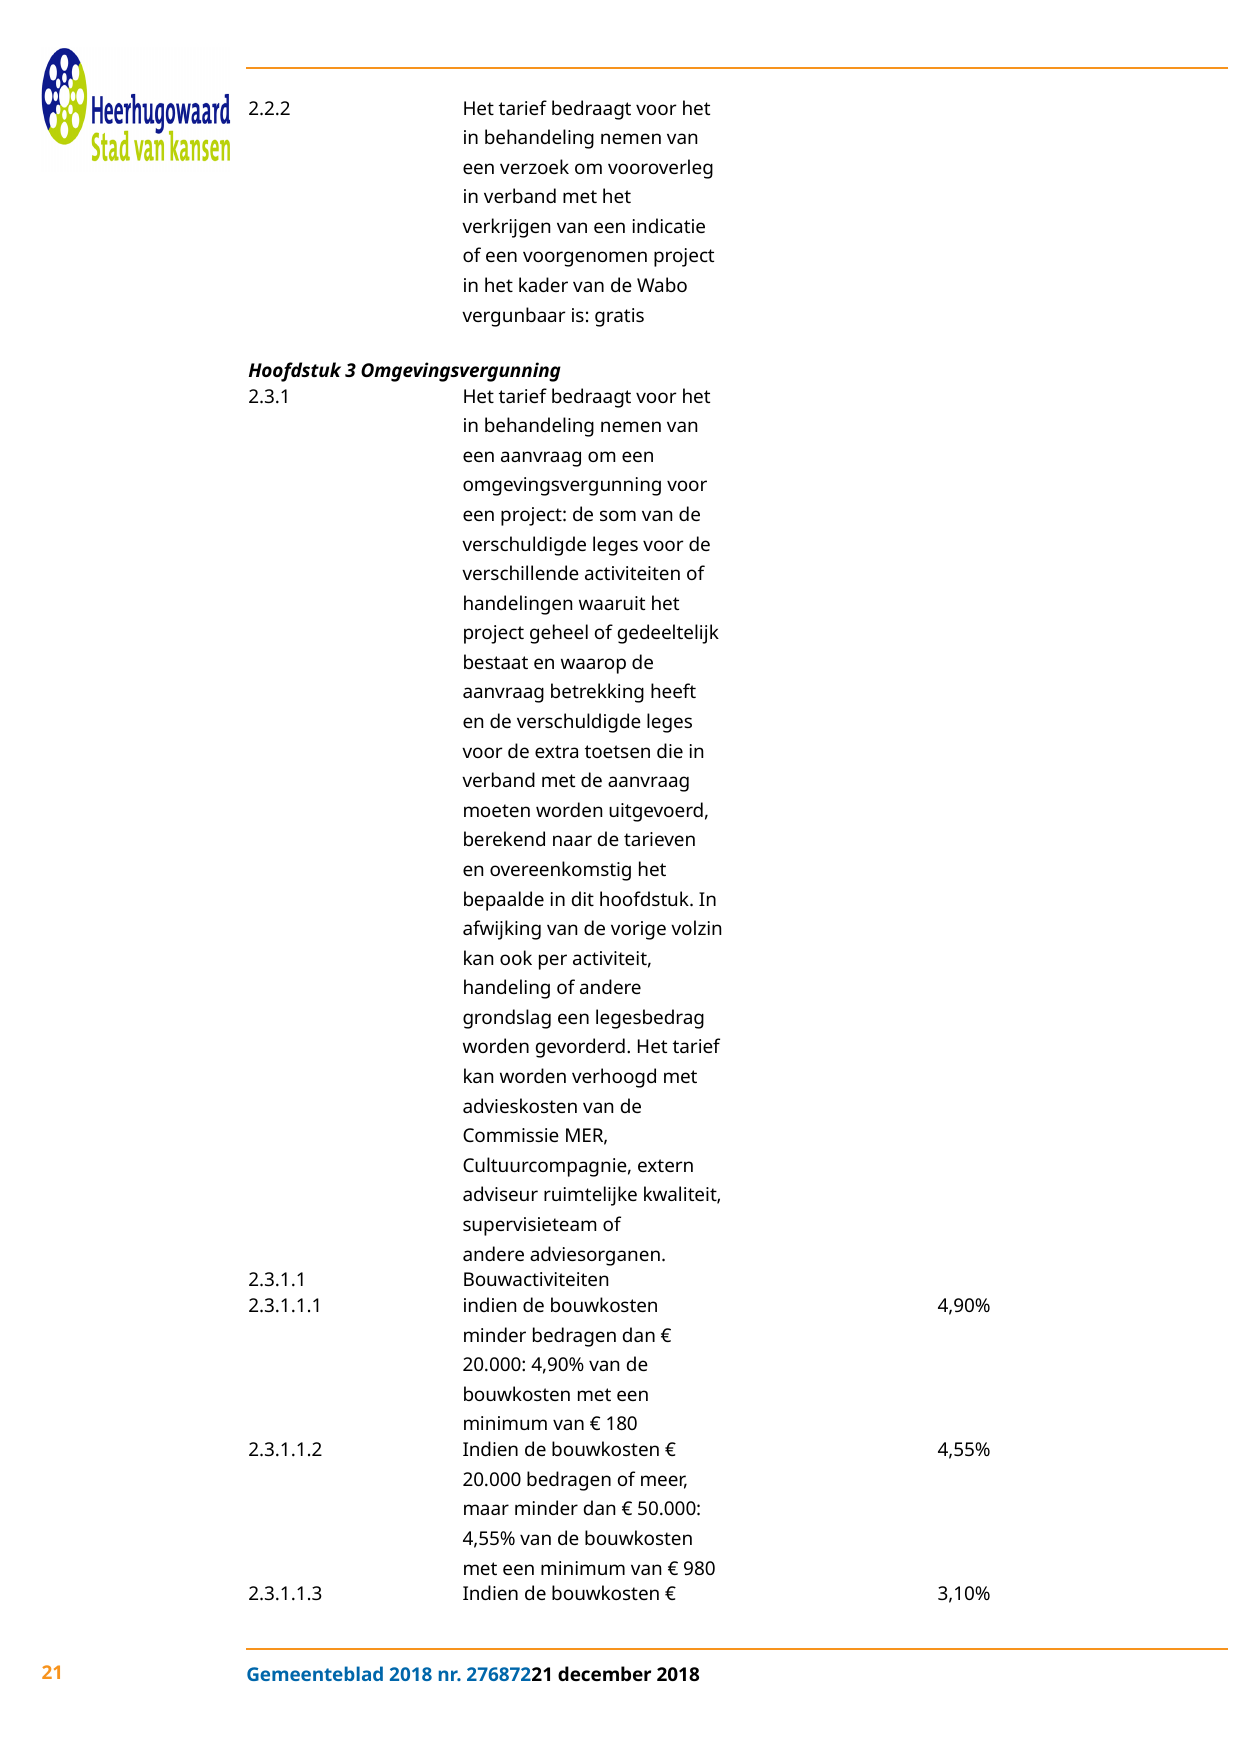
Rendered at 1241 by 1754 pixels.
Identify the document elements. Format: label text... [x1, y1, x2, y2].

table_cell [937, 95, 1152, 328]
table_cell Bouwactiviteiten [462, 1267, 723, 1292]
table_cell 4,55% [937, 1436, 1152, 1580]
table_cell Indien de bouwkosten € 20.000 bedragen of meer, maar minder dan € 50.000: 4,55% van de bouwkosten met een minimum van € 980 [462, 1436, 723, 1580]
table_cell [723, 383, 937, 1267]
table_cell 3,10% [937, 1580, 1152, 1606]
table_cell 2.3.1.1.2 [248, 1436, 462, 1580]
table_cell Indien de bouwkosten € [462, 1580, 723, 1606]
table_cell [723, 1292, 937, 1436]
table_cell [723, 1580, 937, 1606]
table_cell Het tarief bedraagt voor het in behandeling nemen van een verzoek om vooroverleg in verband met het verkrijgen van een indicatie of een voorgenomen project in het kader van de Wabo vergunbaar is: gratis [462, 95, 723, 328]
table_cell [937, 1267, 1152, 1292]
table_cell 4,90% [937, 1292, 1152, 1436]
table_cell 2.2.2 [248, 95, 462, 328]
table_cell 2.3.1.1.1 [248, 1292, 462, 1436]
table_cell [723, 1436, 937, 1580]
table_cell indien de bouwkosten minder bedragen dan € 20.000: 4,90% van de bouwkosten met een minimum van € 180 [462, 1292, 723, 1436]
table_cell [723, 1267, 937, 1292]
table_cell 2.3.1 [248, 383, 462, 1267]
table_cell Hoofdstuk 3 Omgevingsvergunning [248, 328, 1152, 383]
table_cell Het tarief bedraagt voor het in behandeling nemen van een aanvraag om een omgevingsvergunning voor een project: de som van de verschuldigde leges voor de verschillende activiteiten of handelingen waaruit het project geheel of gedeeltelijk bestaat en waarop de aanvraag betrekking heeft en de verschuldigde leges voor de extra toetsen die in verband met de aanvraag moeten worden uitgevoerd, berekend naar de tarieven en overeenkomstig het bepaalde in dit hoofdstuk. In afwijking van de vorige volzin kan ook per activiteit, handeling of andere grondslag een legesbedrag worden gevorderd. Het tarief kan worden verhoogd met advieskosten van de Commissie MER, Cultuurcompagnie, extern adviseur ruimtelijke kwaliteit, supervisieteam of andere adviesorganen. [462, 383, 723, 1267]
picture [41, 47, 231, 172]
table_cell [723, 95, 937, 328]
table_cell [937, 383, 1152, 1267]
table_cell 2.3.1.1 [248, 1267, 462, 1292]
table_cell 2.3.1.1.3 [248, 1580, 462, 1606]
